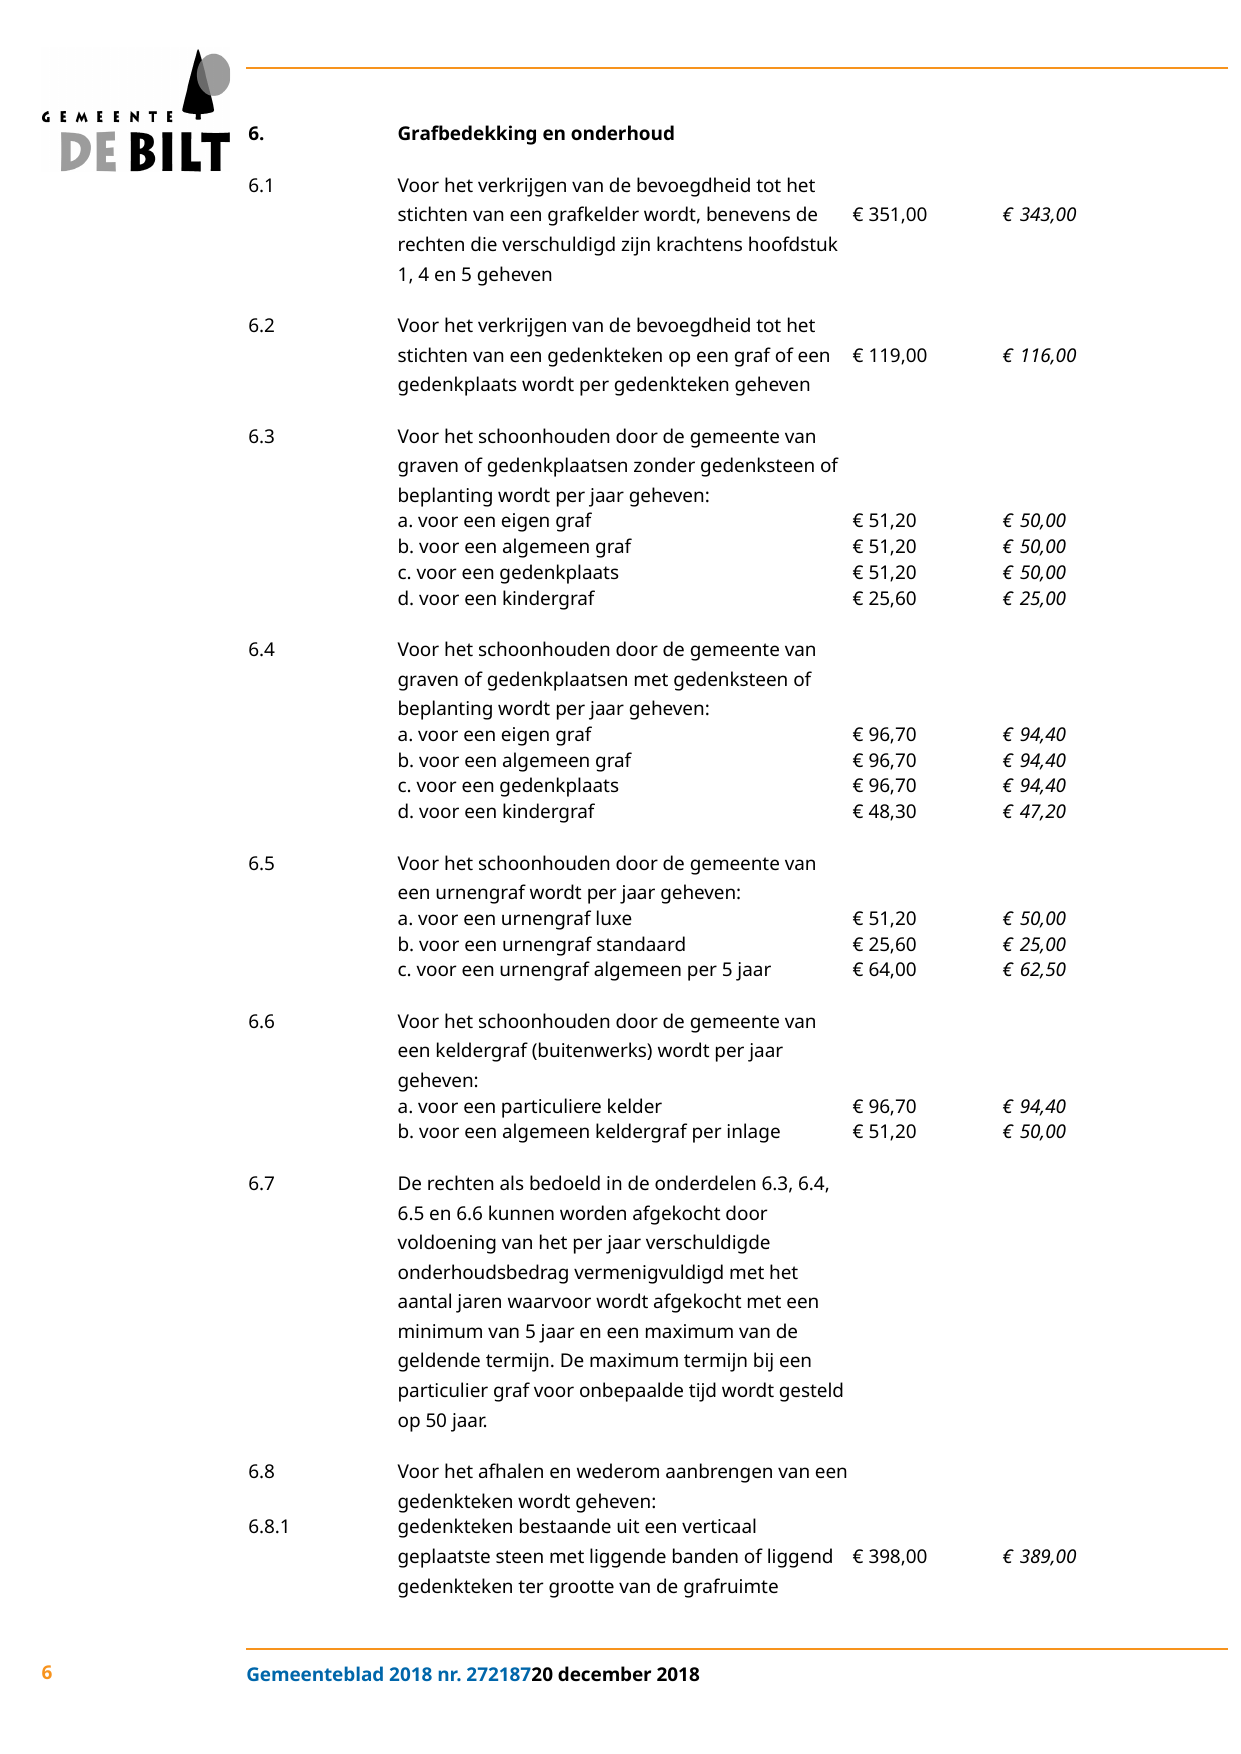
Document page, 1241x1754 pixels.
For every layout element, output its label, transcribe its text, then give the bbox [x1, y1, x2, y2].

table_cell [853, 397, 1002, 423]
table_cell [398, 1145, 852, 1170]
table_cell € 94,40 [1002, 773, 1152, 798]
table_cell [853, 850, 1002, 905]
table_cell € 351,00 [853, 172, 1002, 286]
table_cell a. voor een eigen graf [398, 721, 852, 747]
table_cell [853, 95, 1002, 121]
table_cell € 62,50 [1002, 957, 1152, 982]
table_cell [853, 146, 1002, 172]
table_cell [398, 95, 852, 121]
table_cell € 51,20 [853, 508, 1002, 533]
table_cell € 96,70 [853, 773, 1002, 798]
table_cell € 398,00 [853, 1514, 1002, 1598]
table_cell [853, 286, 1002, 312]
table_cell Voor het verkrijgen van de bevoegdheid tot het stichten van een grafkelder wordt, benevens de rechten die verschuldigd zijn krachtens hoofdstuk 1, 4 en 5 geheven [398, 172, 852, 286]
table_cell € 96,70 [853, 721, 1002, 747]
table_cell [1002, 146, 1152, 172]
table_cell [1002, 1145, 1152, 1170]
table_cell Voor het afhalen en wederom aanbrengen van een gedenkteken wordt geheven: [398, 1458, 852, 1514]
table_cell € 94,40 [1002, 747, 1152, 773]
table_cell b. voor een algemeen graf [398, 534, 852, 559]
table_cell € 48,30 [853, 799, 1002, 824]
table_cell [398, 824, 852, 850]
table_cell € 94,40 [1002, 1093, 1152, 1119]
table_cell c. voor een gedenkplaats [398, 773, 852, 798]
picture [41, 47, 231, 172]
table_cell b. voor een algemeen graf [398, 747, 852, 773]
table_cell 6.4 [248, 636, 397, 721]
table_cell 6.6 [248, 1008, 397, 1093]
table_cell a. voor een eigen graf [398, 508, 852, 533]
table_cell € 50,00 [1002, 905, 1152, 931]
table_cell € 64,00 [853, 957, 1002, 982]
table_cell [1002, 423, 1152, 508]
table_cell [853, 611, 1002, 636]
table_cell € 51,20 [853, 1119, 1002, 1144]
table_cell [853, 983, 1002, 1008]
table_cell [248, 957, 397, 982]
table_cell Voor het schoonhouden door de gemeente van graven of gedenkplaatsen zonder gedenksteen of beplanting wordt per jaar geheven: [398, 423, 852, 508]
table_cell d. voor een kindergraf [398, 585, 852, 611]
table_cell € 47,20 [1002, 799, 1152, 824]
table_cell [248, 95, 397, 121]
table_cell b. voor een urnengraf standaard [398, 931, 852, 957]
table_cell [853, 1170, 1002, 1433]
table_cell Voor het schoonhouden door de gemeente van een urnengraf wordt per jaar geheven: [398, 850, 852, 905]
table_cell [853, 1433, 1002, 1458]
table_cell gedenkteken bestaande uit een verticaal geplaatste steen met liggende banden of liggend gedenkteken ter grootte van de grafruimte [398, 1514, 852, 1598]
table_cell 6.2 [248, 312, 397, 397]
table_cell [1002, 1458, 1152, 1514]
table_cell € 25,00 [1002, 585, 1152, 611]
table_cell € 96,70 [853, 1093, 1002, 1119]
table_cell [248, 559, 397, 585]
table_cell 6.8.1 [248, 1514, 397, 1598]
table_cell [248, 799, 397, 824]
table_cell [1002, 611, 1152, 636]
table_cell [1002, 95, 1152, 121]
table_cell € 51,20 [853, 534, 1002, 559]
table_cell [248, 721, 397, 747]
table_cell € 343,00 [1002, 172, 1152, 286]
table_cell [248, 983, 397, 1008]
table_cell € 50,00 [1002, 534, 1152, 559]
table_cell 6. [248, 121, 397, 146]
table_cell [398, 146, 852, 172]
table_cell [1002, 121, 1152, 146]
table_cell [248, 1145, 397, 1170]
table_cell a. voor een urnengraf luxe [398, 905, 852, 931]
table_cell € 25,60 [853, 931, 1002, 957]
table_cell [248, 397, 397, 423]
table_cell De rechten als bedoeld in de onderdelen 6.3, 6.4, 6.5 en 6.6 kunnen worden afgekocht door voldoening van het per jaar verschuldigde onderhoudsbedrag vermenigvuldigd met het aantal jaren waarvoor wordt afgekocht met een minimum van 5 jaar en een maximum van de geldende termijn. De maximum termijn bij een particulier graf voor onbepaalde tijd wordt gesteld op 50 jaar. [398, 1170, 852, 1433]
table_cell [1002, 636, 1152, 721]
table_cell 6.8 [248, 1458, 397, 1514]
table_cell [853, 1008, 1002, 1093]
table_cell [248, 905, 397, 931]
table_cell € 25,00 [1002, 931, 1152, 957]
table_cell [1002, 1170, 1152, 1433]
table_cell Grafbedekking en onderhoud [398, 121, 852, 146]
table_cell [248, 611, 397, 636]
table_cell [853, 423, 1002, 508]
table_cell c. voor een urnengraf algemeen per 5 jaar [398, 957, 852, 982]
table_cell € 116,00 [1002, 312, 1152, 397]
table_cell 6.7 [248, 1170, 397, 1433]
table_cell [853, 824, 1002, 850]
table_cell [1002, 983, 1152, 1008]
table_cell a. voor een particuliere kelder [398, 1093, 852, 1119]
table_cell [1002, 397, 1152, 423]
table_cell [853, 1458, 1002, 1514]
table_cell € 50,00 [1002, 508, 1152, 533]
table_cell Voor het schoonhouden door de gemeente van een keldergraf (buitenwerks) wordt per jaar geheven: [398, 1008, 852, 1093]
table_cell [398, 983, 852, 1008]
table_cell [248, 534, 397, 559]
table_cell [248, 1093, 397, 1119]
table_cell [248, 773, 397, 798]
table_cell [1002, 1008, 1152, 1093]
table_cell [248, 1119, 397, 1144]
table_cell [248, 146, 397, 172]
table_cell € 50,00 [1002, 559, 1152, 585]
table_cell [1002, 1433, 1152, 1458]
table_cell [853, 121, 1002, 146]
table_cell € 25,60 [853, 585, 1002, 611]
table_cell Voor het verkrijgen van de bevoegdheid tot het stichten van een gedenkteken op een graf of een gedenkplaats wordt per gedenkteken geheven [398, 312, 852, 397]
table_cell [248, 931, 397, 957]
table_cell € 50,00 [1002, 1119, 1152, 1144]
table_cell 6.1 [248, 172, 397, 286]
table_cell d. voor een kindergraf [398, 799, 852, 824]
table_cell [853, 636, 1002, 721]
table_cell b. voor een algemeen keldergraf per inlage [398, 1119, 852, 1144]
table_cell [1002, 286, 1152, 312]
table_cell € 51,20 [853, 559, 1002, 585]
table_cell [248, 1433, 397, 1458]
table_cell [248, 824, 397, 850]
table_cell [1002, 850, 1152, 905]
table_cell [248, 286, 397, 312]
table_cell € 119,00 [853, 312, 1002, 397]
table_cell 6.3 [248, 423, 397, 508]
table_cell [398, 286, 852, 312]
table_cell € 96,70 [853, 747, 1002, 773]
table_cell 6.5 [248, 850, 397, 905]
table_cell [1002, 824, 1152, 850]
table_cell [398, 1433, 852, 1458]
table_cell [398, 611, 852, 636]
table_cell [248, 508, 397, 533]
table_cell [853, 1145, 1002, 1170]
table_cell € 389,00 [1002, 1514, 1152, 1598]
table_cell € 94,40 [1002, 721, 1152, 747]
table_cell [248, 747, 397, 773]
table_cell c. voor een gedenkplaats [398, 559, 852, 585]
table_cell [248, 585, 397, 611]
table_cell [398, 397, 852, 423]
table_cell € 51,20 [853, 905, 1002, 931]
table_cell Voor het schoonhouden door de gemeente van graven of gedenkplaatsen met gedenksteen of beplanting wordt per jaar geheven: [398, 636, 852, 721]
